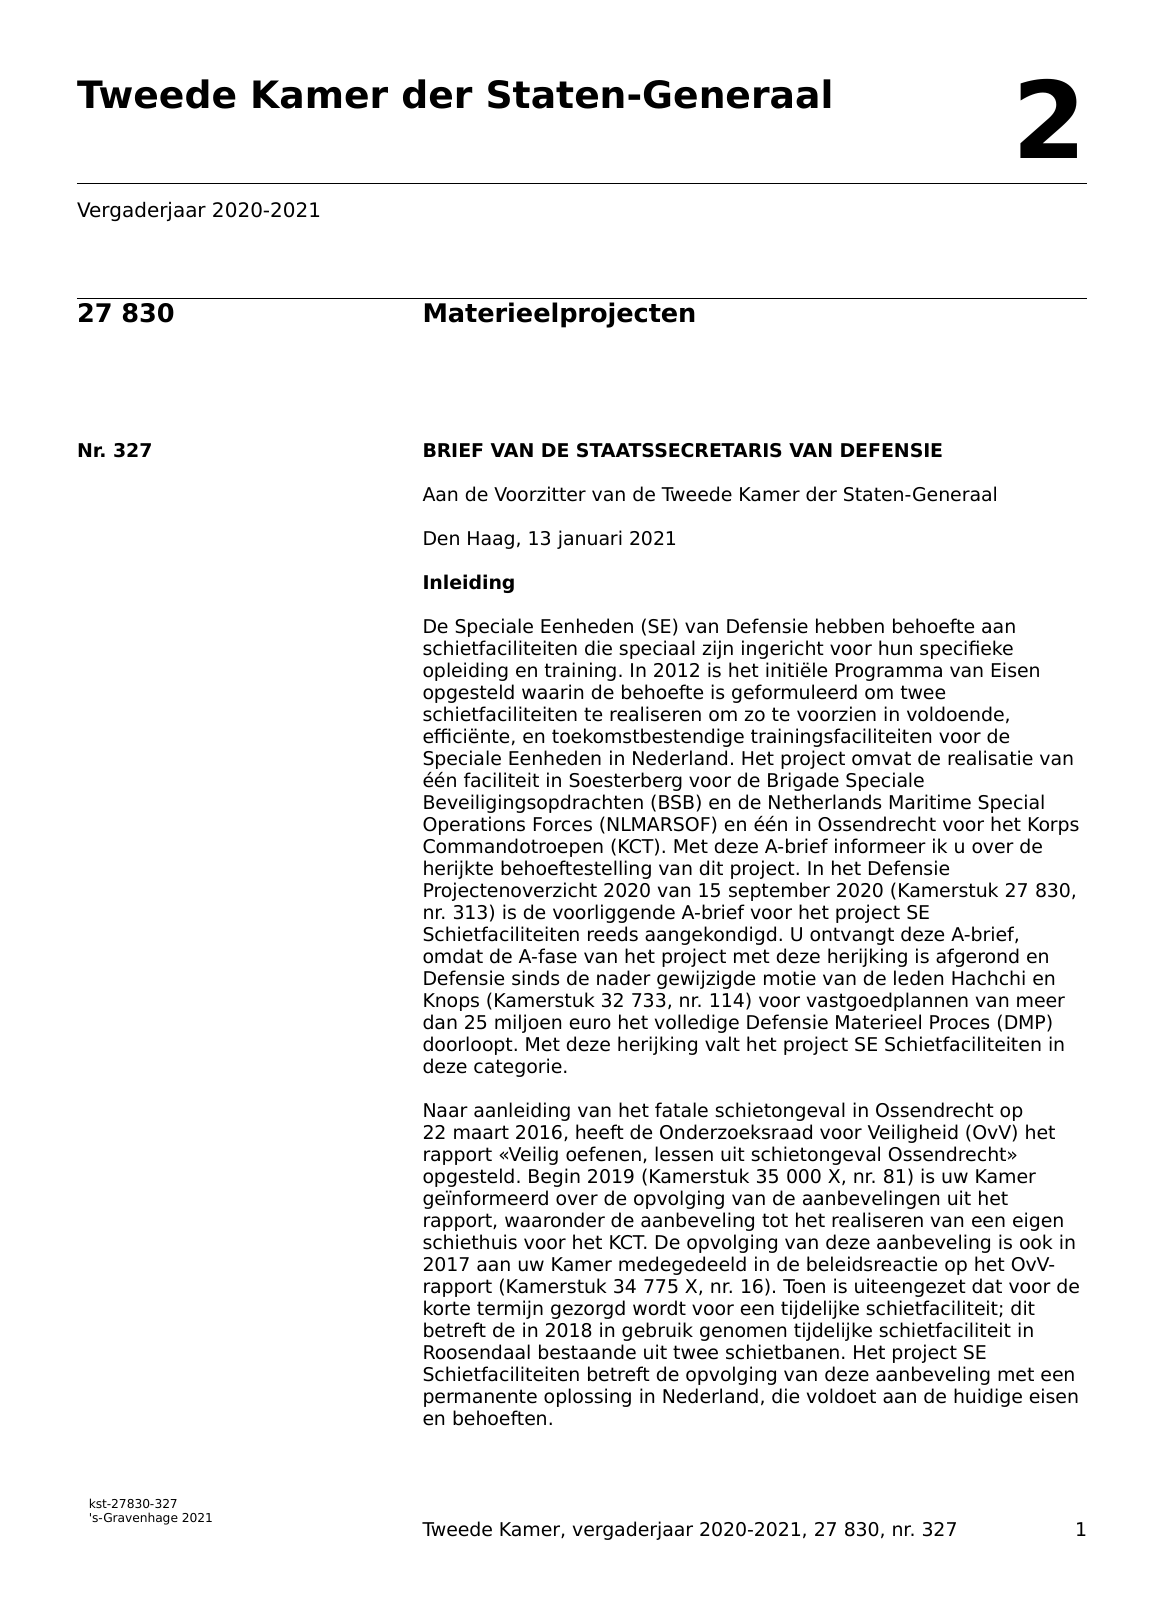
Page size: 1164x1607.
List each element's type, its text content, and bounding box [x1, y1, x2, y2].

text Den Haag, 13 januari 2021 [422, 528, 1087, 550]
subtitle Inleiding [422, 572, 1087, 594]
text Naar aanleiding van het fatale schietongeval in Ossendrecht op 22 maart 2016, heeft de Onderzoeksraad voor Veiligheid (OvV) het rapport «Veilig oefenen, lessen uit schietongeval Ossendrecht» opgesteld. Begin 2019 (Kamerstuk 35 000 X, nr. 81) is uw Kamer geïnformeerd over de opvolging van de aanbevelingen uit het rapport, waaronder de aanbeveling tot het realiseren van een eigen schiethuis voor het KCT. De opvolging van deze aanbeveling is ook in 2017 aan uw Kamer medegedeeld in de beleidsreactie op het OvV-rapport (Kamerstuk 34 775 X, nr. 16). Toen is uiteengezet dat voor de korte termijn gezorgd wordt voor een tijdelijke schietfaciliteit; dit betreft de in 2018 in gebruik genomen tijdelijke schietfaciliteit in Roosendaal bestaande uit twee schietbanen. Het project SE Schietfaciliteiten betreft de opvolging van deze aanbeveling met een permanente oplossing in Nederland, die voldoet aan de huidige eisen en behoeften. [422, 1100, 1087, 1430]
table_header Tweede Kamer der Staten-Generaal [77, 59, 886, 183]
table_header 2 [886, 59, 1087, 183]
text Aan de Voorzitter van de Tweede Kamer der Staten-Generaal [422, 484, 1087, 506]
text De Speciale Eenheden (SE) van Defensie hebben behoefte aan schietfaciliteiten die speciaal zijn ingericht voor hun specifieke opleiding en training. In 2012 is het initiële Programma van Eisen opgesteld waarin de behoefte is geformuleerd om twee schietfaciliteiten te realiseren om zo te voorzien in voldoende, efficiënte, en toekomstbestendige trainingsfaciliteiten voor de Speciale Eenheden in Nederland. Het project omvat de realisatie van één faciliteit in Soesterberg voor de Brigade Speciale Beveiligingsopdrachten (BSB) en de Netherlands Maritime Special Operations Forces (NLMARSOF) en één in Ossendrecht voor het Korps Commandotroepen (KCT). Met deze A-brief informeer ik u over de herijkte behoeftestelling van dit project. In het Defensie Projectenoverzicht 2020 van 15 september 2020 (Kamerstuk 27 830, nr. 313) is de voorliggende A-brief voor het project SE Schietfaciliteiten reeds aangekondigd. U ontvangt deze A-brief, omdat de A-fase van het project met deze herijking is afgerond en Defensie sinds de nader gewijzigde motie van de leden Hachchi en Knops (Kamerstuk 32 733, nr. 114) voor vastgoedplannen van meer dan 25 miljoen euro het volledige Defensie Materieel Proces (DMP) doorloopt. Met deze herijking valt het project SE Schietfaciliteiten in deze categorie. [422, 616, 1087, 1078]
table_cell Vergaderjaar 2020-2021 [77, 184, 1087, 298]
subtitle Nr. 327 BRIEF VAN DE STAATSSECRETARIS VAN DEFENSIE [77, 440, 1087, 462]
text kst-27830-327 [88, 1497, 323, 1511]
text 's-Gravenhage 2021 [88, 1511, 323, 1525]
subtitle 27 830 Materieelprojecten [77, 299, 1087, 329]
